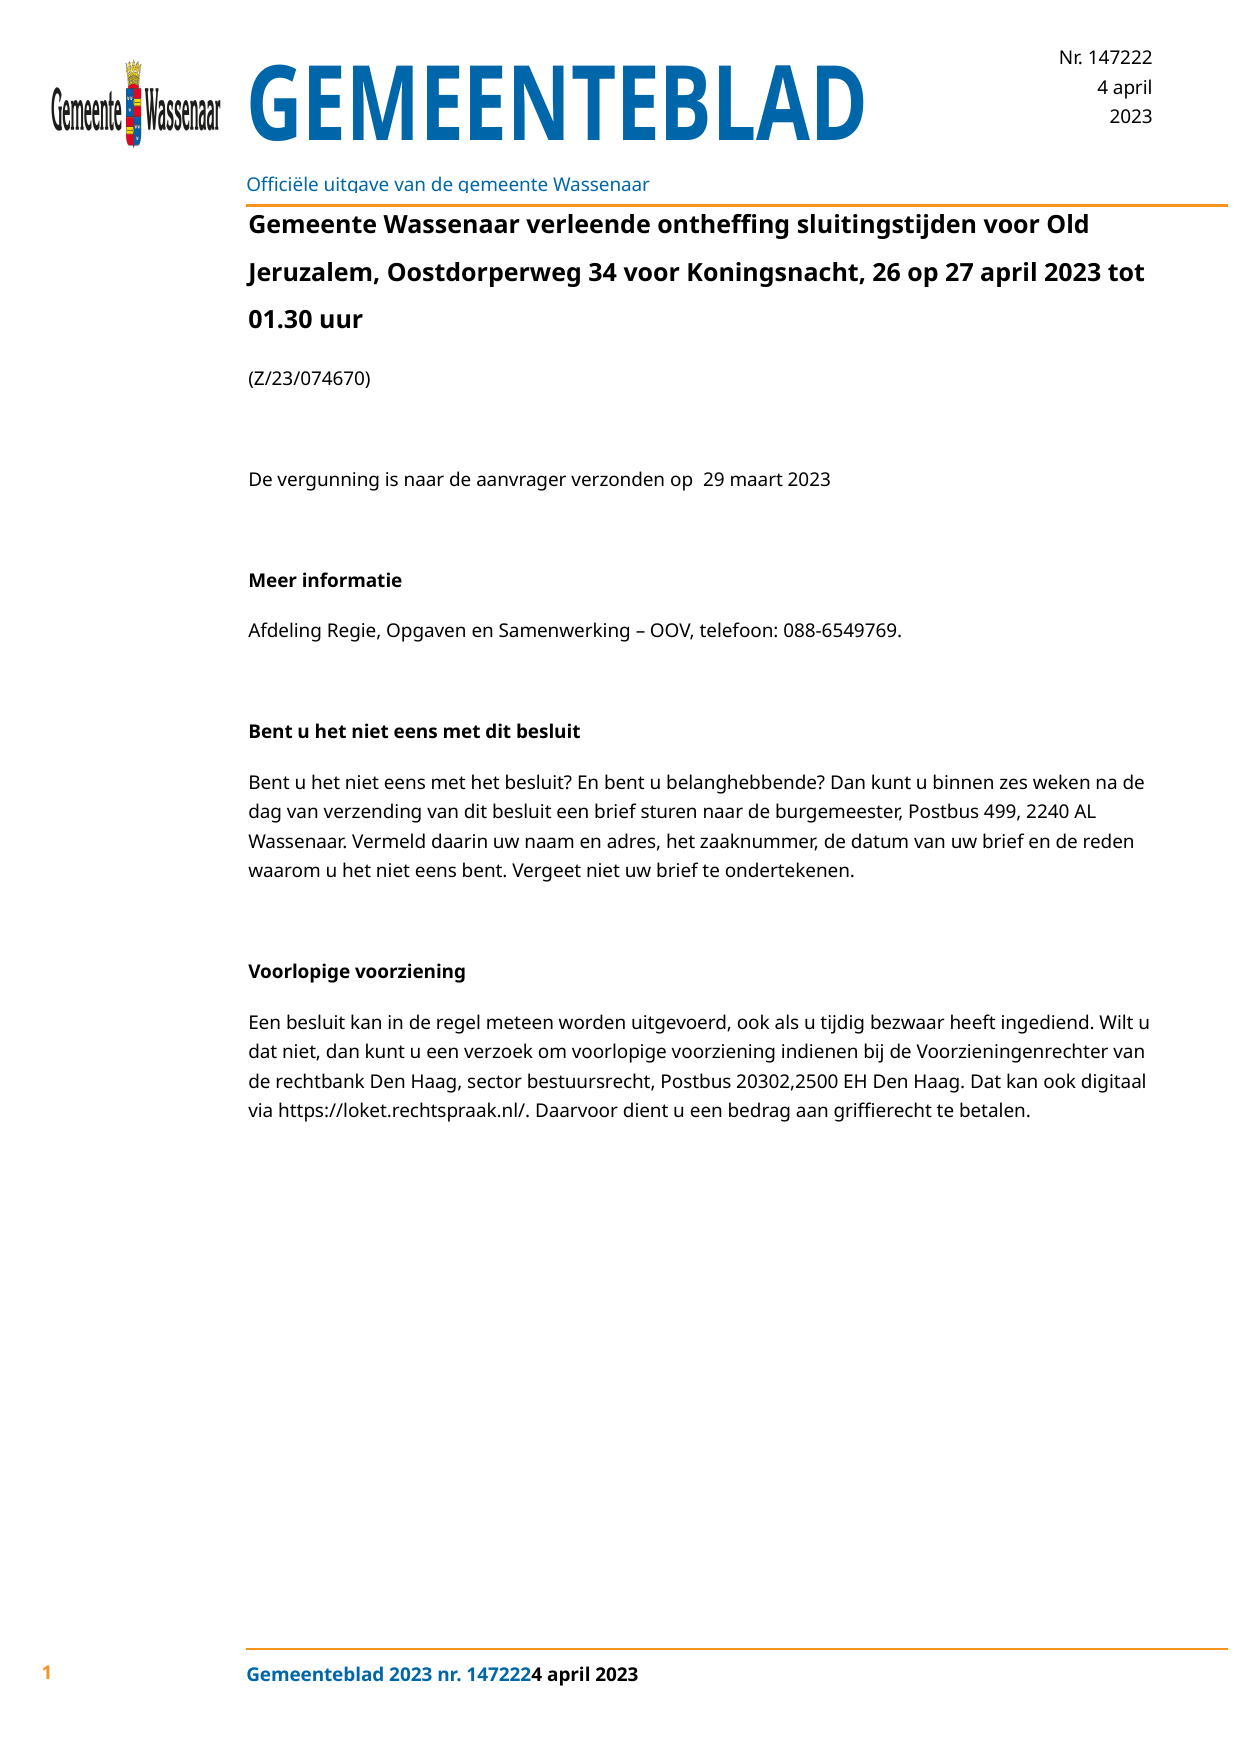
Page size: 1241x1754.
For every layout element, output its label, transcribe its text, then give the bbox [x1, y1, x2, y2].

text Bent u het niet eens met dit besluit [248, 718, 1152, 744]
text Voorlopige voorziening [248, 958, 1152, 984]
text Meer informatie [248, 567, 1152, 593]
text Afdeling Regie, Opgaven en Samenwerking – OOV, telefoon: 088-6549769. [248, 618, 1152, 643]
text Bent u het niet eens met het besluit? En bent u belanghebbende? Dan kunt u binnen zes weken na de dag van verzending van dit besluit een brief sturen naar de burgemeester, Postbus 499, 2240 AL Wassenaar. Vermeld daarin uw naam en adres, het zaaknummer, de datum van uw brief en de reden waarom u het niet eens bent. Vergeet niet uw brief te ondertekenen. [248, 769, 1152, 883]
text Een besluit kan in de regel meteen worden uitgevoerd, ook als u tijdig bezwaar heeft ingediend. Wilt u dat niet, dan kunt u een verzoek om voorlopige voorziening indienen bij de Voorzieningenrechter van de rechtbank Den Haag, sector bestuursrecht, Postbus 20302,2500 EH Den Haag. Dat kan ook digitaal via https://loket.rechtspraak.nl/. Daarvoor dient u een bedrag aan griffierecht te betalen. [248, 1009, 1152, 1123]
text De vergunning is naar de aanvrager verzonden op 29 maart 2023 [248, 466, 1152, 492]
text Gemeente Wassenaar verleende ontheffing sluitingstijden voor Old Jeruzalem, Oostdorperweg 34 voor Koningsnacht, 26 op 27 april 2023 tot 01.30 uur [248, 207, 1152, 336]
text (Z/23/074670) [248, 366, 1152, 391]
picture [41, 47, 231, 172]
